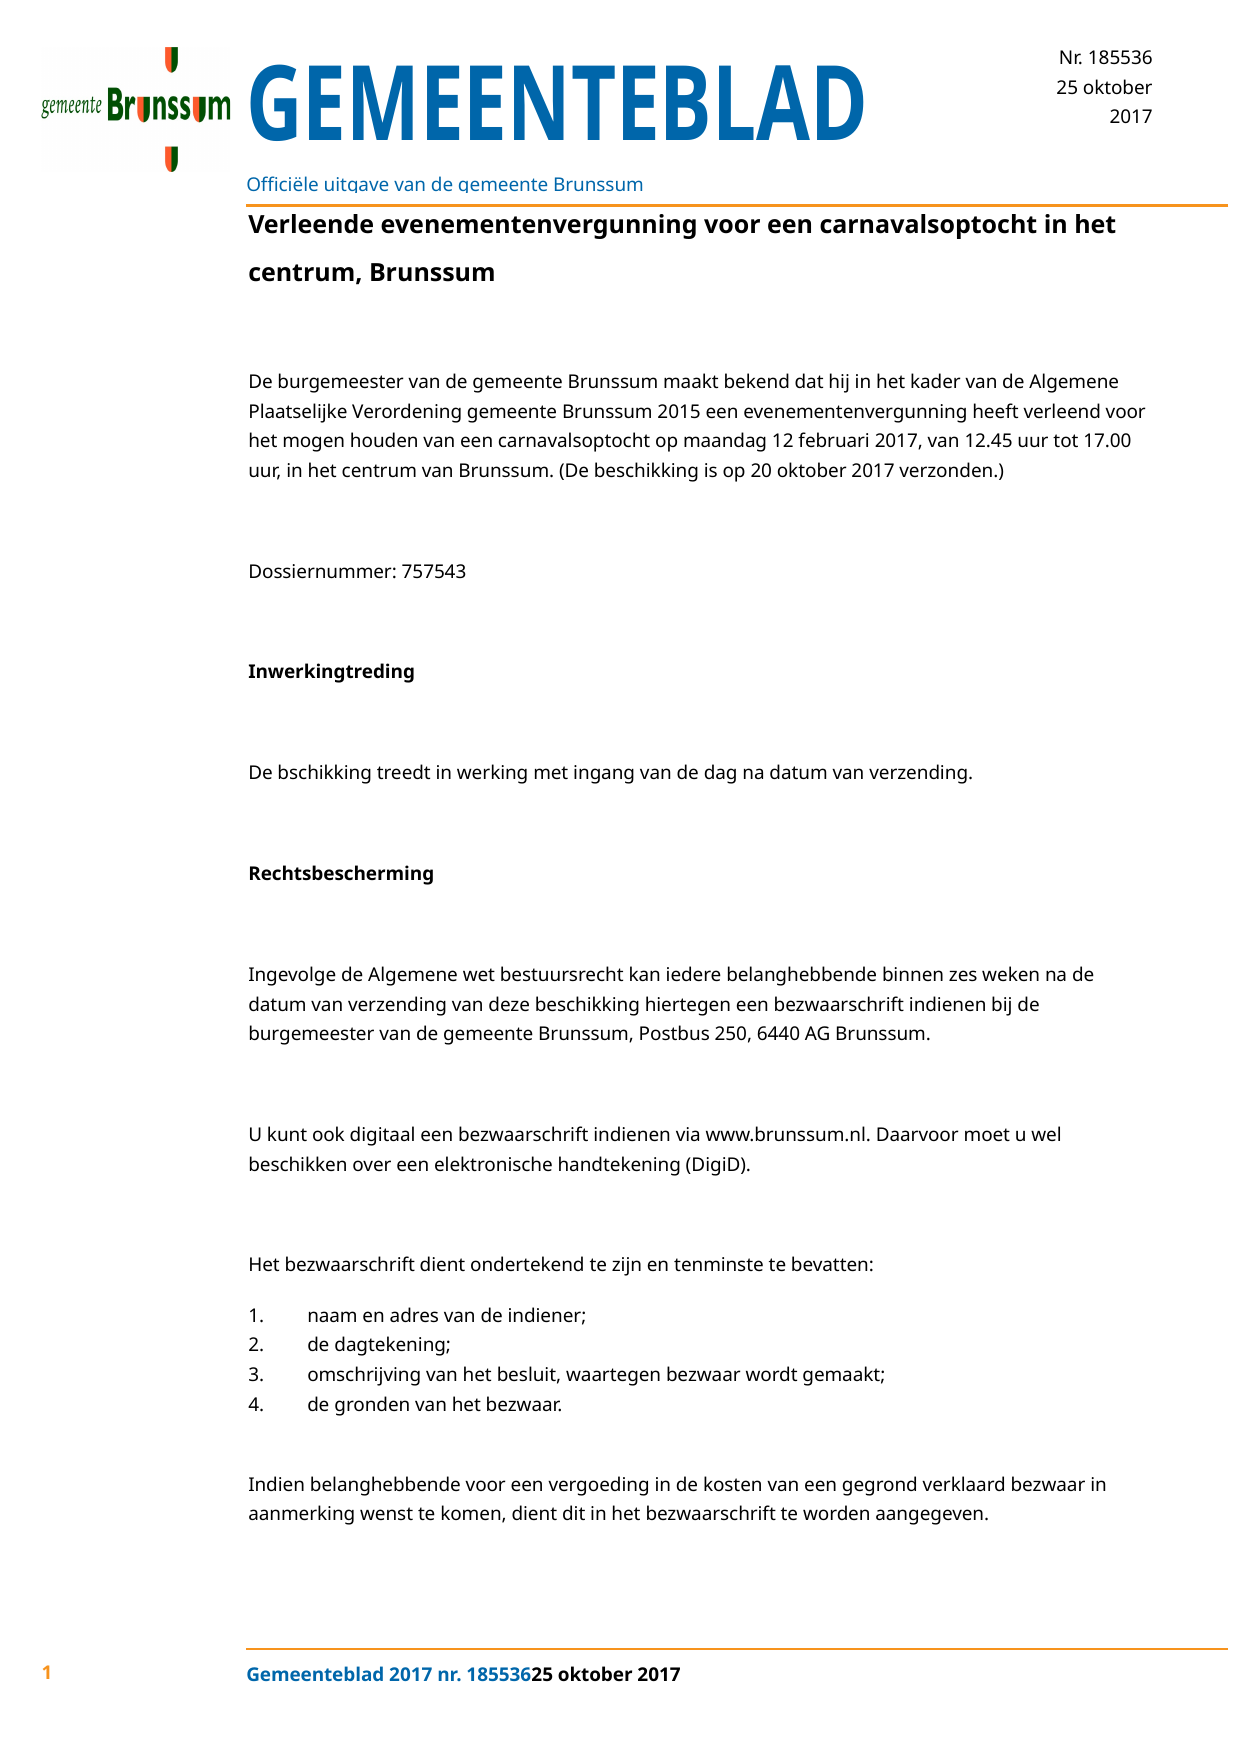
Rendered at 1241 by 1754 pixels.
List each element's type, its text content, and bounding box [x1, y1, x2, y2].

text Dossiernummer: 757543 [248, 558, 1152, 584]
text De burgemeester van de gemeente Brunssum maakt bekend dat hij in het kader van de Algemene Plaatselijke Verordening gemeente Brunssum 2015 een evenementenvergunning heeft verleend voor het mogen houden van een carnavalsoptocht op maandag 12 februari 2017, van 12.45 uur tot 17.00 uur, in het centrum van Brunssum. (De beschikking is op 20 oktober 2017 verzonden.) [248, 368, 1152, 483]
picture [41, 47, 231, 172]
text Inwerkingtreding [248, 659, 1152, 684]
text Ingevolge de Algemene wet bestuursrecht kan iedere belanghebbende binnen zes weken na de datum van verzending van deze beschikking hiertegen een bezwaarschrift indienen bij de burgemeester van de gemeente Brunssum, Postbus 250, 6440 AG Brunssum. [248, 961, 1152, 1046]
text Rechtsbescherming [248, 860, 1152, 886]
text U kunt ook digitaal een bezwaarschrift indienen via www.brunssum.nl. Daarvoor moet u wel beschikken over een elektronische handtekening (DigiD). [248, 1121, 1152, 1177]
text De bschikking treedt in werking met ingang van de dag na datum van verzending. [248, 759, 1152, 785]
text Verleende evenementenvergunning voor een carnavalsoptocht in het centrum, Brunssum [248, 207, 1152, 288]
text Indien belanghebbende voor een vergoeding in de kosten van een gegrond verklaard bezwaar in aanmerking wenst te komen, dient dit in het bezwaarschrift te worden aangegeven. [248, 1471, 1152, 1526]
list omschrijving van het besluit, waartegen bezwaar wordt gemaakt; [248, 1361, 1152, 1387]
list de gronden van het bezwaar. [248, 1391, 1152, 1417]
text Het bezwaarschrift dient ondertekend te zijn en tenminste te bevatten: [248, 1252, 1152, 1277]
list naam en adres van de indiener; [248, 1302, 1152, 1328]
list de dagtekening; [248, 1332, 1152, 1357]
